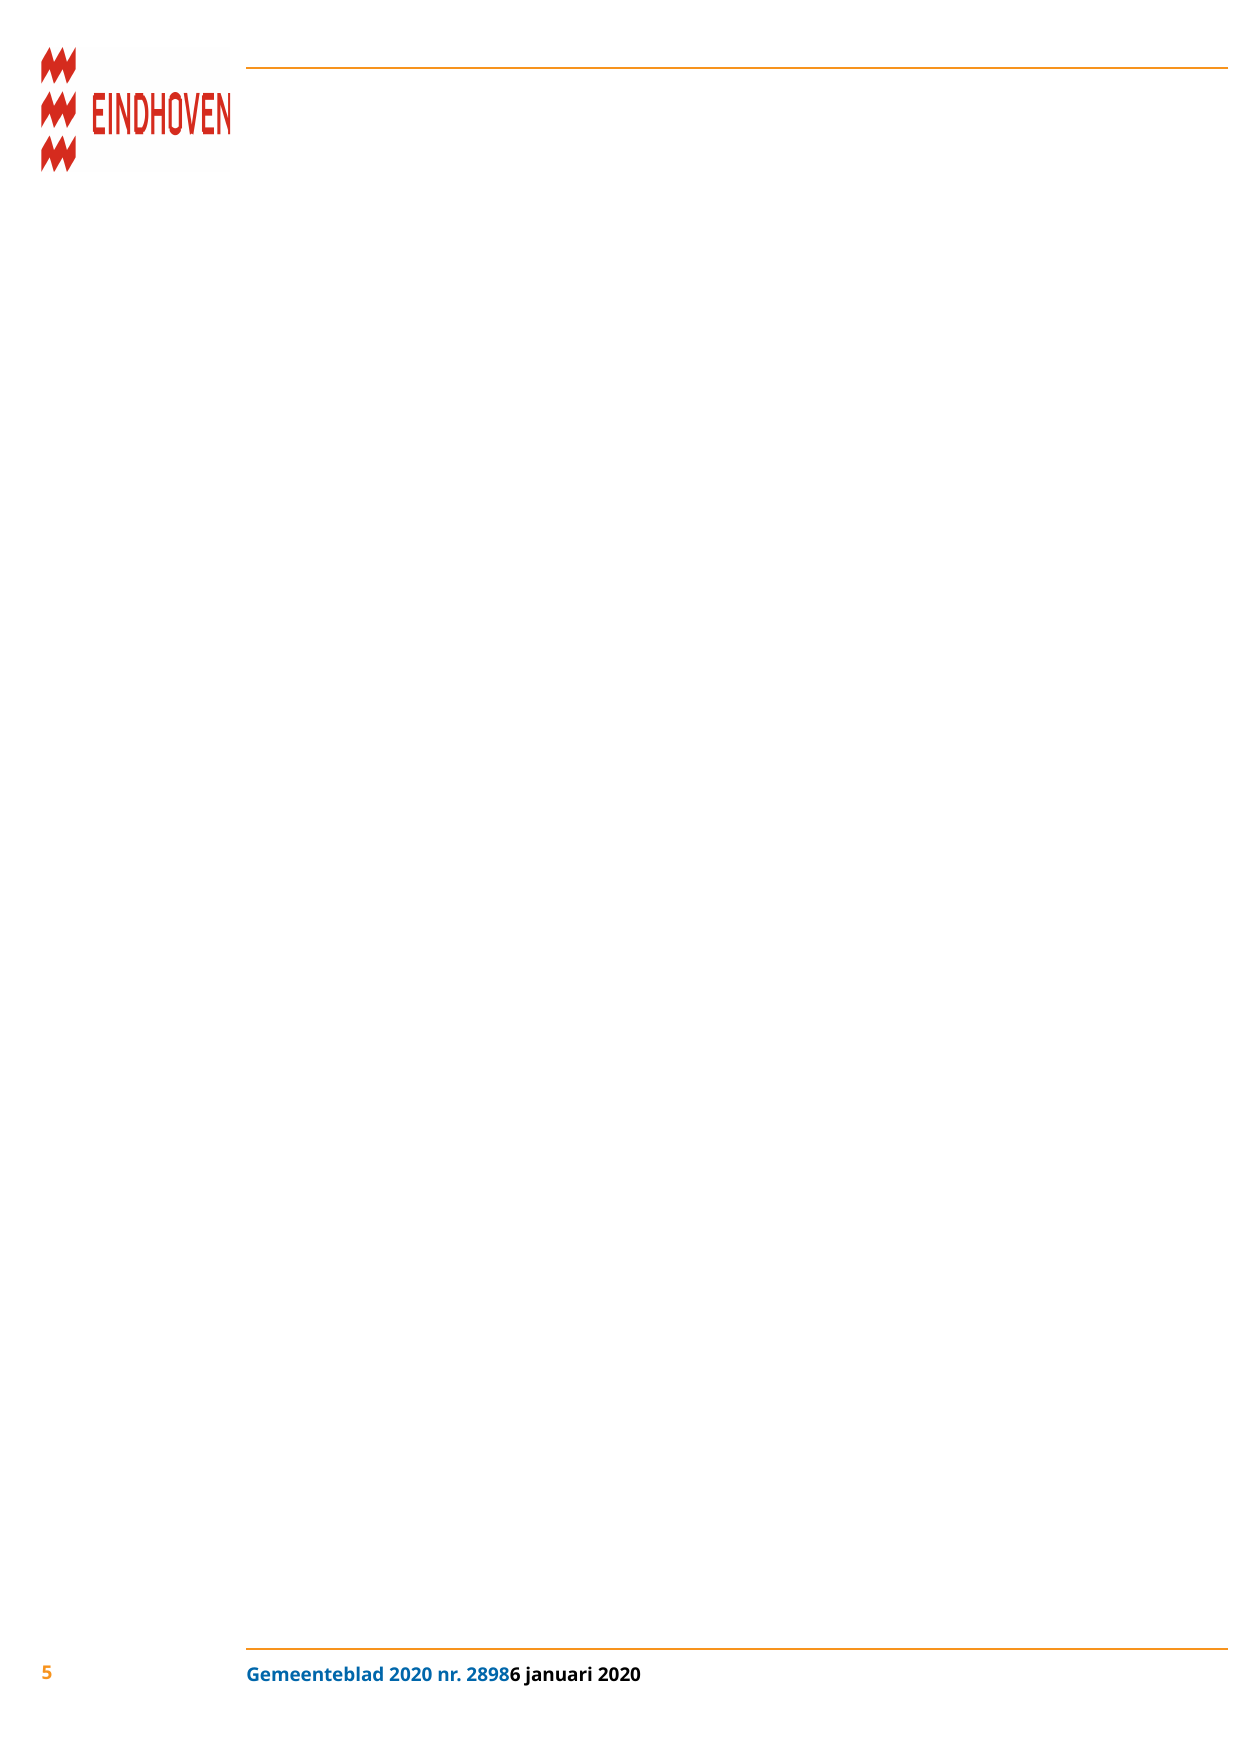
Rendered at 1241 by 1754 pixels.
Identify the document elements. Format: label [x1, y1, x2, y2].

picture [41, 47, 231, 172]
